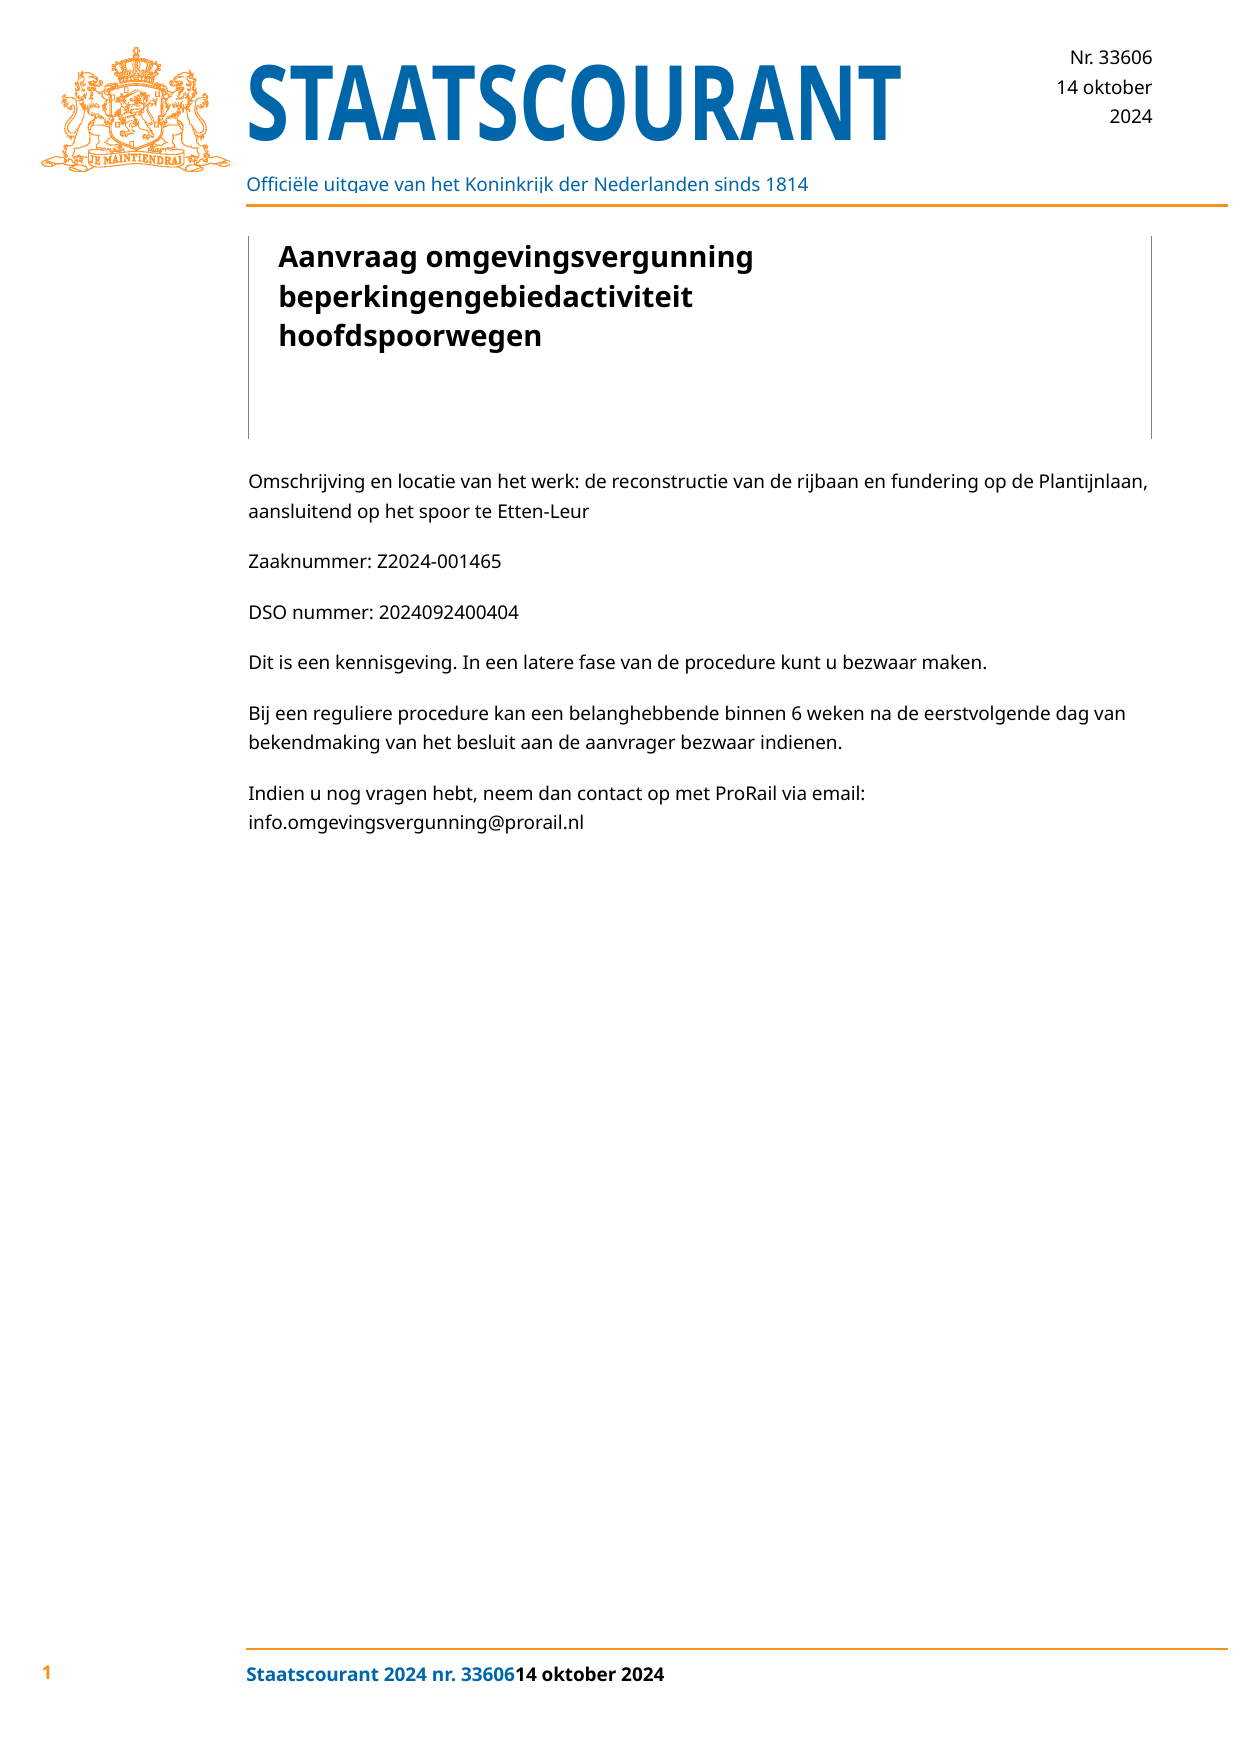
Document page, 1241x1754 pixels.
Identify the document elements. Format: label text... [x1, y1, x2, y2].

text Bij een reguliere procedure kan een belanghebbende binnen 6 weken na de eerstvolgende dag van bekendmaking van het besluit aan de aanvrager bezwaar indienen. [248, 700, 1152, 755]
table_header [850, 236, 912, 413]
text Zaaknummer: Z2024-001465 [248, 549, 1152, 574]
text Dit is een kennisgeving. In een latere fase van de procedure kunt u bezwaar maken. [248, 649, 1152, 675]
text DSO nummer: 2024092400404 [248, 599, 1152, 625]
table_header [1090, 236, 1151, 413]
text Omschrijving en locatie van het werk: de reconstructie van de rijbaan en fundering op de Plantijnlaan, aansluitend op het spoor te Etten-Leur [248, 469, 1152, 524]
picture [912, 236, 1090, 414]
table_header Aanvraag omgevingsvergunning beperkingengebiedactiviteit hoofdspoorwegen [249, 236, 850, 439]
table_header [850, 414, 1151, 439]
text Indien u nog vragen hebt, neem dan contact op met ProRail via email: info.omgevingsvergunning@prorail.nl [248, 780, 1152, 835]
picture [41, 47, 231, 172]
